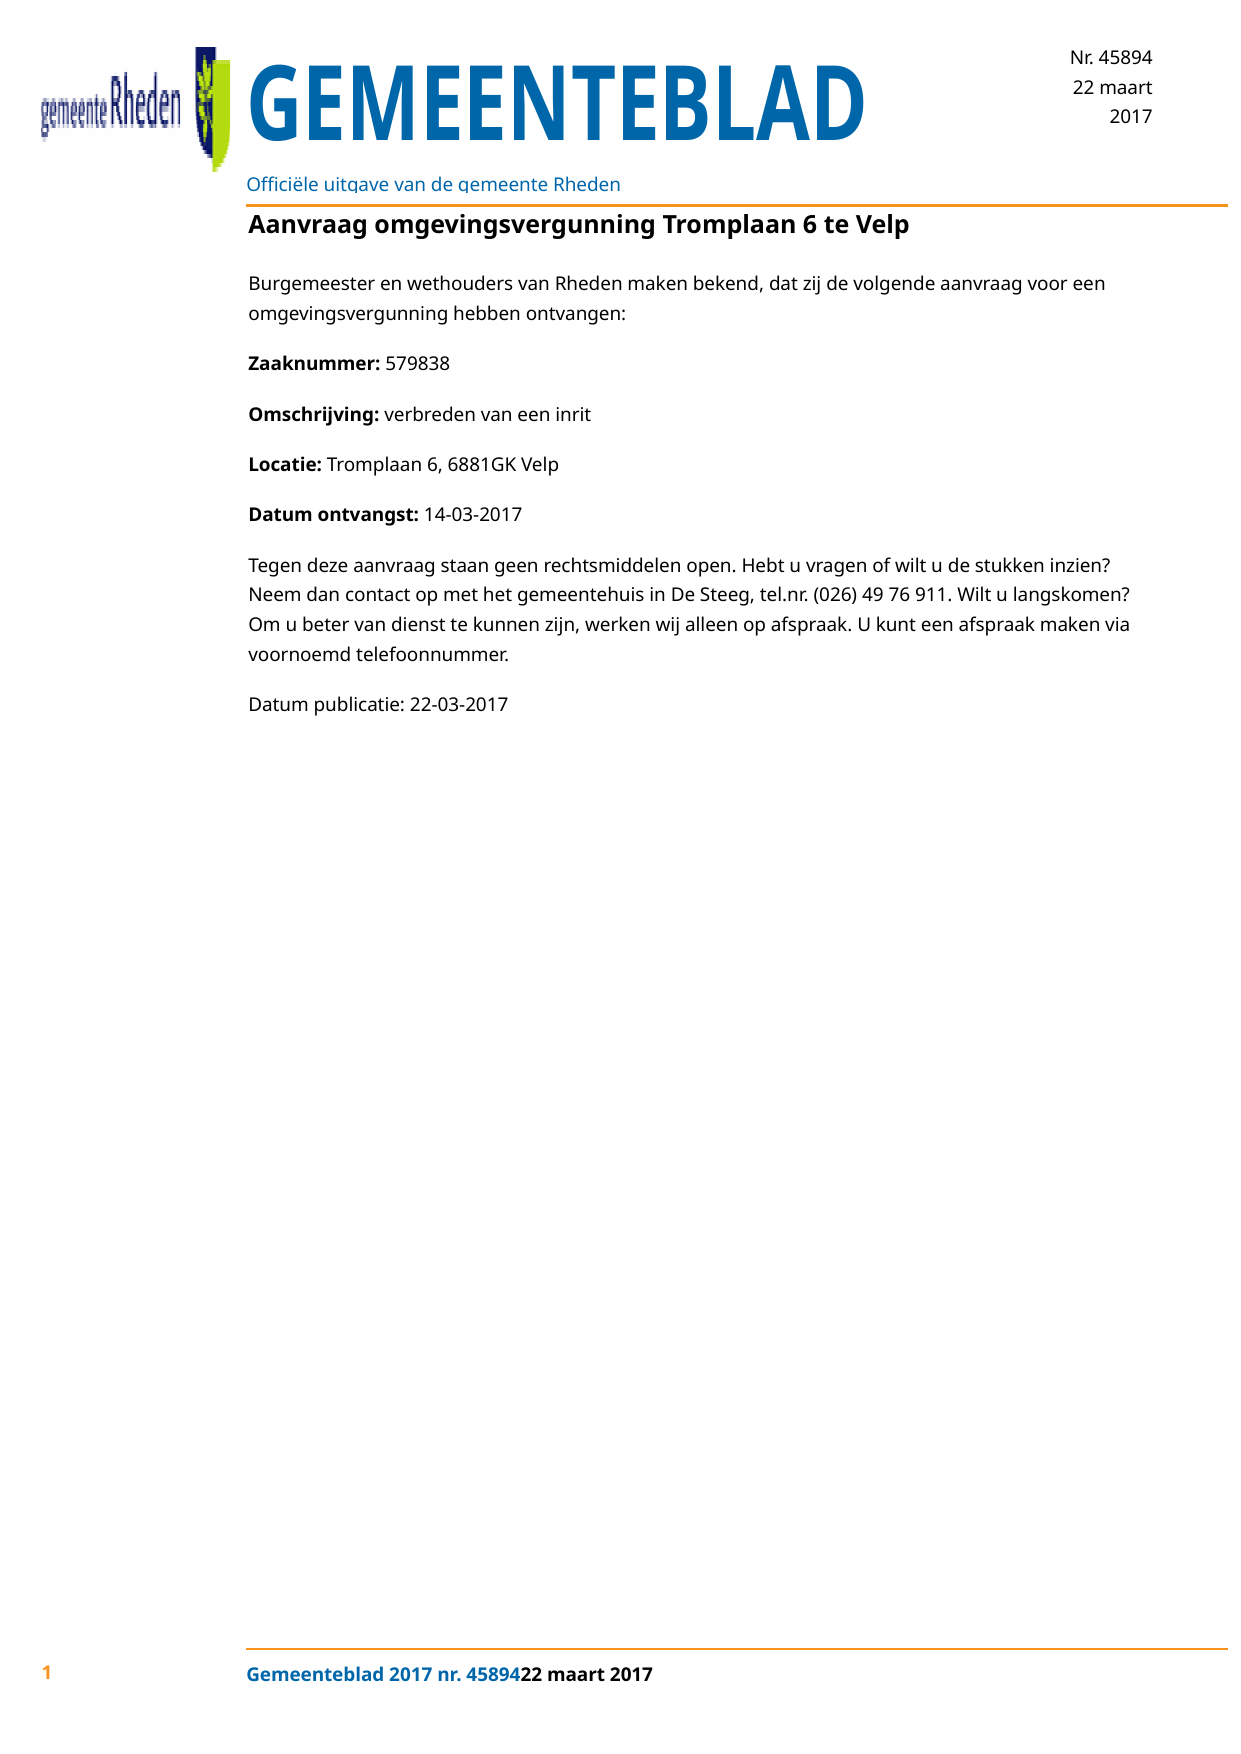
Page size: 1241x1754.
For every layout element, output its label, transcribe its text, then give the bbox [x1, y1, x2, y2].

text Zaaknummer: 579838 [248, 350, 1152, 376]
text Datum publicatie: 22-03-2017 [248, 691, 1152, 717]
text Aanvraag omgevingsvergunning Tromplaan 6 te Velp [248, 207, 1152, 241]
text Burgemeester en wethouders van Rheden maken bekend, dat zij de volgende aanvraag voor een omgevingsvergunning hebben ontvangen: [248, 270, 1152, 326]
text Tegen deze aanvraag staan geen rechtsmiddelen open. Hebt u vragen of wilt u de stukken inzien? Neem dan contact op met het gemeentehuis in De Steeg, tel.nr. (026) 49 76 911. Wilt u langskomen? Om u beter van dienst te kunnen zijn, werken wij alleen op afspraak. U kunt een afspraak maken via voornoemd telefoonnummer. [248, 552, 1152, 666]
text Datum ontvangst: 14-03-2017 [248, 502, 1152, 527]
picture [41, 47, 231, 172]
text Omschrijving: verbreden van een inrit [248, 401, 1152, 426]
text Locatie: Tromplaan 6, 6881GK Velp [248, 451, 1152, 477]
